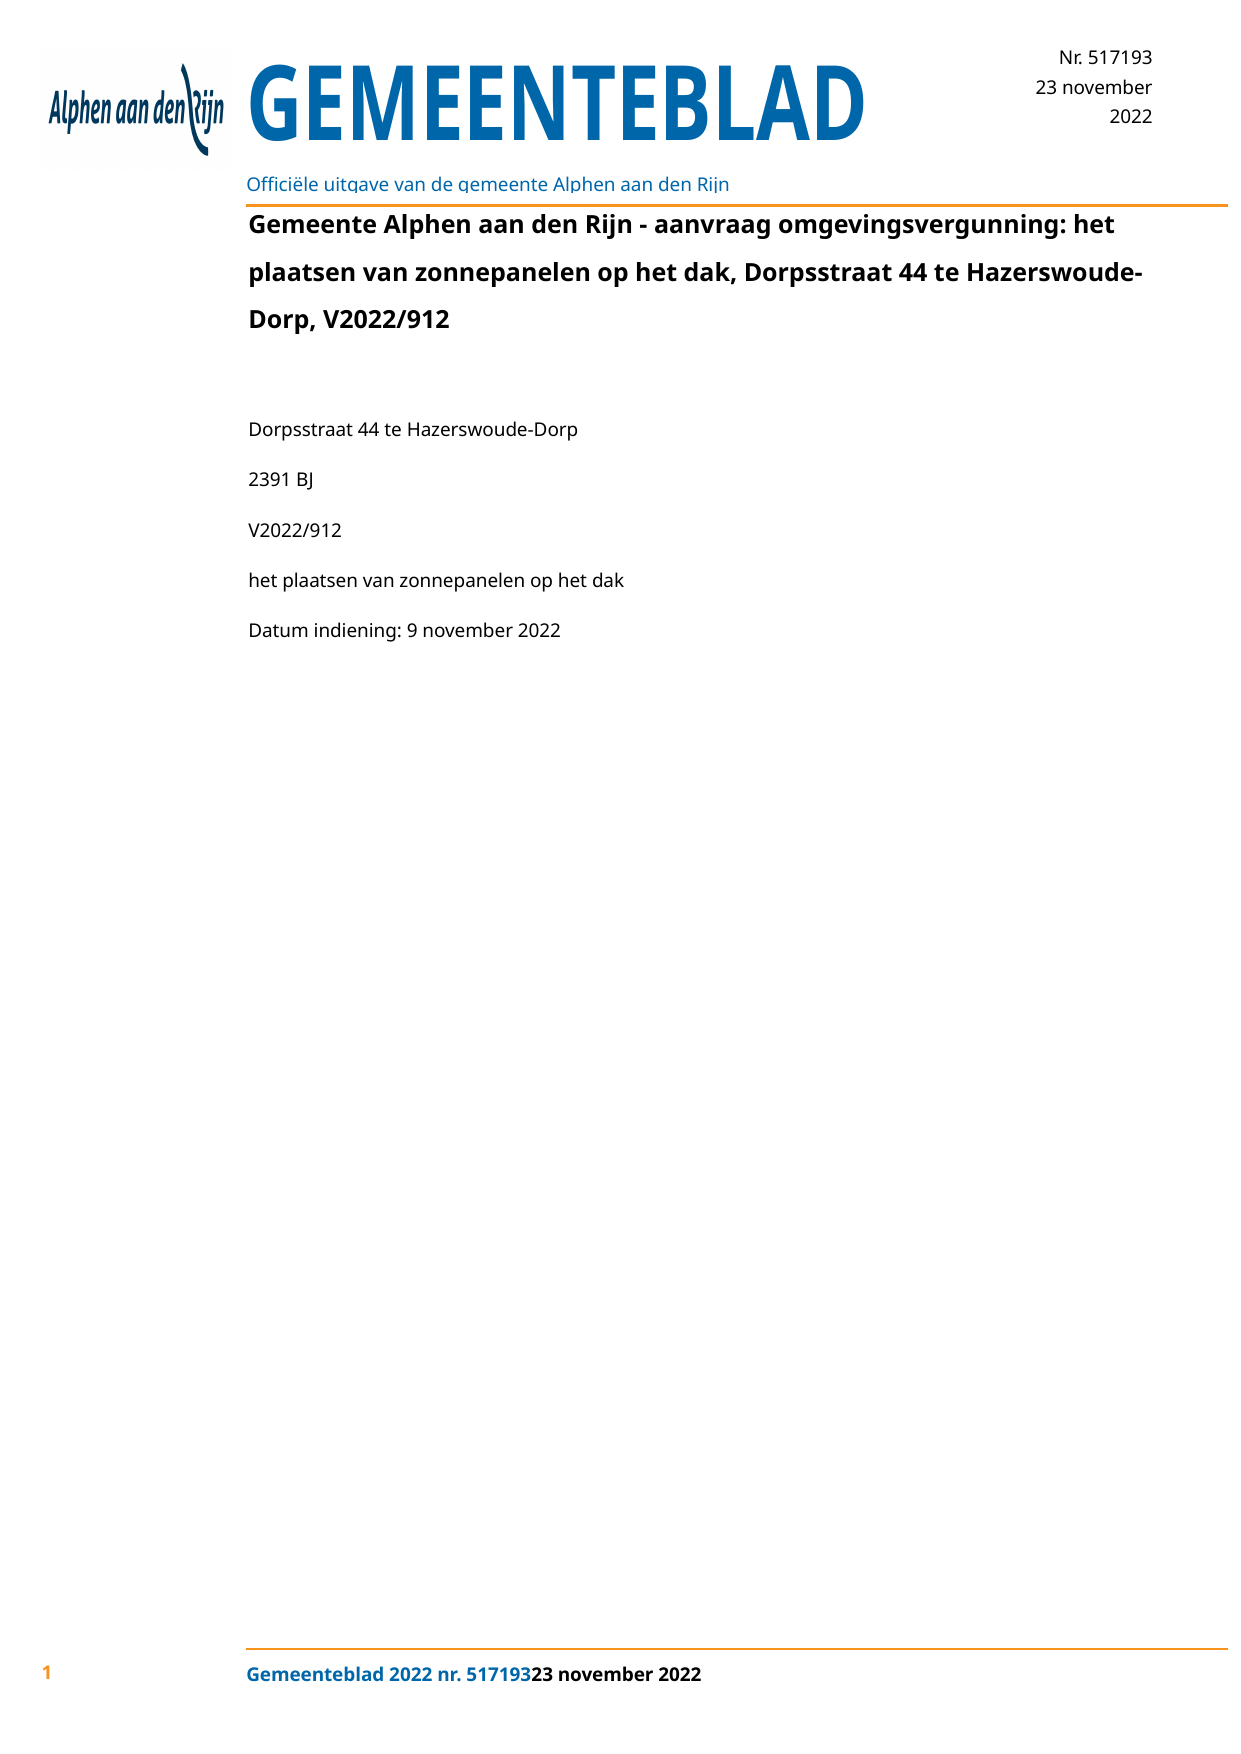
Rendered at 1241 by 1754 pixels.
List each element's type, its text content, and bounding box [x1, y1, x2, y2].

text het plaatsen van zonnepanelen op het dak [248, 567, 1152, 593]
picture [41, 47, 231, 172]
text V2022/912 [248, 517, 1152, 542]
text 2391 BJ [248, 466, 1152, 492]
text Gemeente Alphen aan den Rijn - aanvraag omgevingsvergunning: het plaatsen van zonnepanelen op het dak, Dorpsstraat 44 te Hazerswoude-Dorp, V2022/912 [248, 207, 1152, 336]
text Dorpsstraat 44 te Hazerswoude-Dorp [248, 416, 1152, 442]
text Datum indiening: 9 november 2022 [248, 618, 1152, 643]
